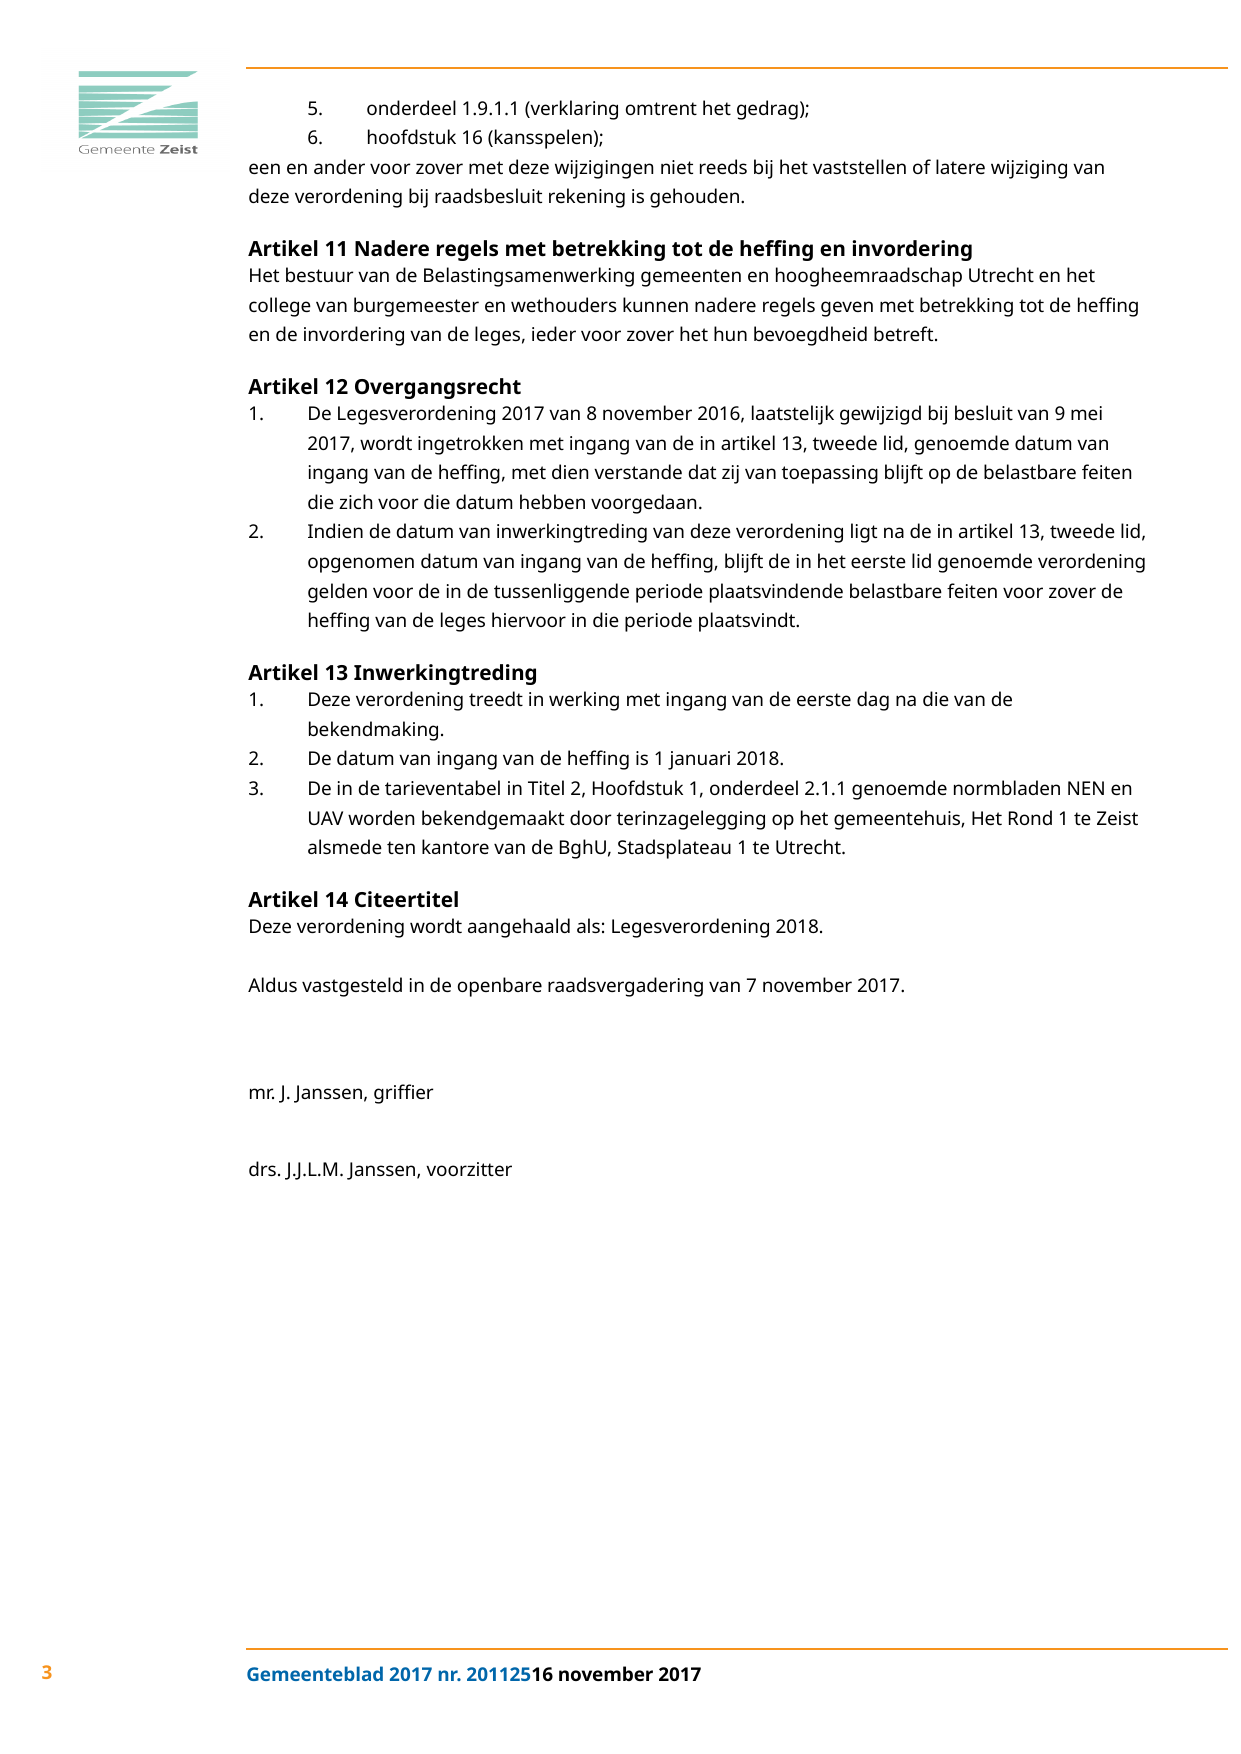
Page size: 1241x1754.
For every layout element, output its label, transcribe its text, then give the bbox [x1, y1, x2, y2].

list hoofdstuk 16 (kansspelen); [307, 124, 1152, 150]
text Aldus vastgesteld in de openbare raadsvergadering van 7 november 2017. [248, 972, 1152, 998]
text Artikel 12 Overgangsrecht [248, 372, 1152, 400]
list onderdeel 1.9.1.1 (verklaring omtrent het gedrag); [307, 95, 1152, 121]
list De Legesverordening 2017 van 8 november 2016, laatstelijk gewijzigd bij besluit van 9 mei 2017, wordt ingetrokken met ingang van de in artikel 13, tweede lid, genoemde datum van ingang van de heffing, met dien verstande dat zij van toepassing blijft op de belastbare feiten die zich voor die datum hebben voorgedaan. [248, 400, 1152, 515]
text mr. J. Janssen, griffier [248, 1079, 1152, 1105]
list De in de tarieventabel in Titel 2, Hoofdstuk 1, onderdeel 2.1.1 genoemde normbladen NEN en UAV worden bekendgemaakt door terinzagelegging op het gemeentehuis, Het Rond 1 te Zeist alsmede ten kantore van de BghU, Stadsplateau 1 te Utrecht. [248, 775, 1152, 860]
text Artikel 14 Citeertitel [248, 885, 1152, 913]
text een en ander voor zover met deze wijzigingen niet reeds bij het vaststellen of latere wijziging van deze verordening bij raadsbesluit rekening is gehouden. [248, 154, 1152, 209]
list De datum van ingang van de heffing is 1 januari 2018. [248, 746, 1152, 771]
list Indien de datum van inwerkingtreding van deze verordening ligt na de in artikel 13, tweede lid, opgenomen datum van ingang van de heffing, blijft de in het eerste lid genoemde verordening gelden voor de in de tussenliggende periode plaatsvindende belastbare feiten voor zover de heffing van de leges hiervoor in die periode plaatsvindt. [248, 519, 1152, 633]
text Artikel 11 Nadere regels met betrekking tot de heffing en invordering [248, 234, 1152, 262]
list Deze verordening treedt in werking met ingang van de eerste dag na die van de bekendmaking. [248, 686, 1152, 742]
text Het bestuur van de Belastingsamenwerking gemeenten en hoogheemraadschap Utrecht en het college van burgemeester en wethouders kunnen nadere regels geven met betrekking tot de heffing en de invordering van de leges, ieder voor zover het hun bevoegdheid betreft. [248, 262, 1152, 347]
text Artikel 13 Inwerkingtreding [248, 658, 1152, 686]
text drs. J.J.L.M. Janssen, voorzitter [248, 1156, 1152, 1182]
picture [41, 47, 231, 172]
text Deze verordening wordt aangehaald als: Legesverordening 2018. [248, 913, 1152, 939]
